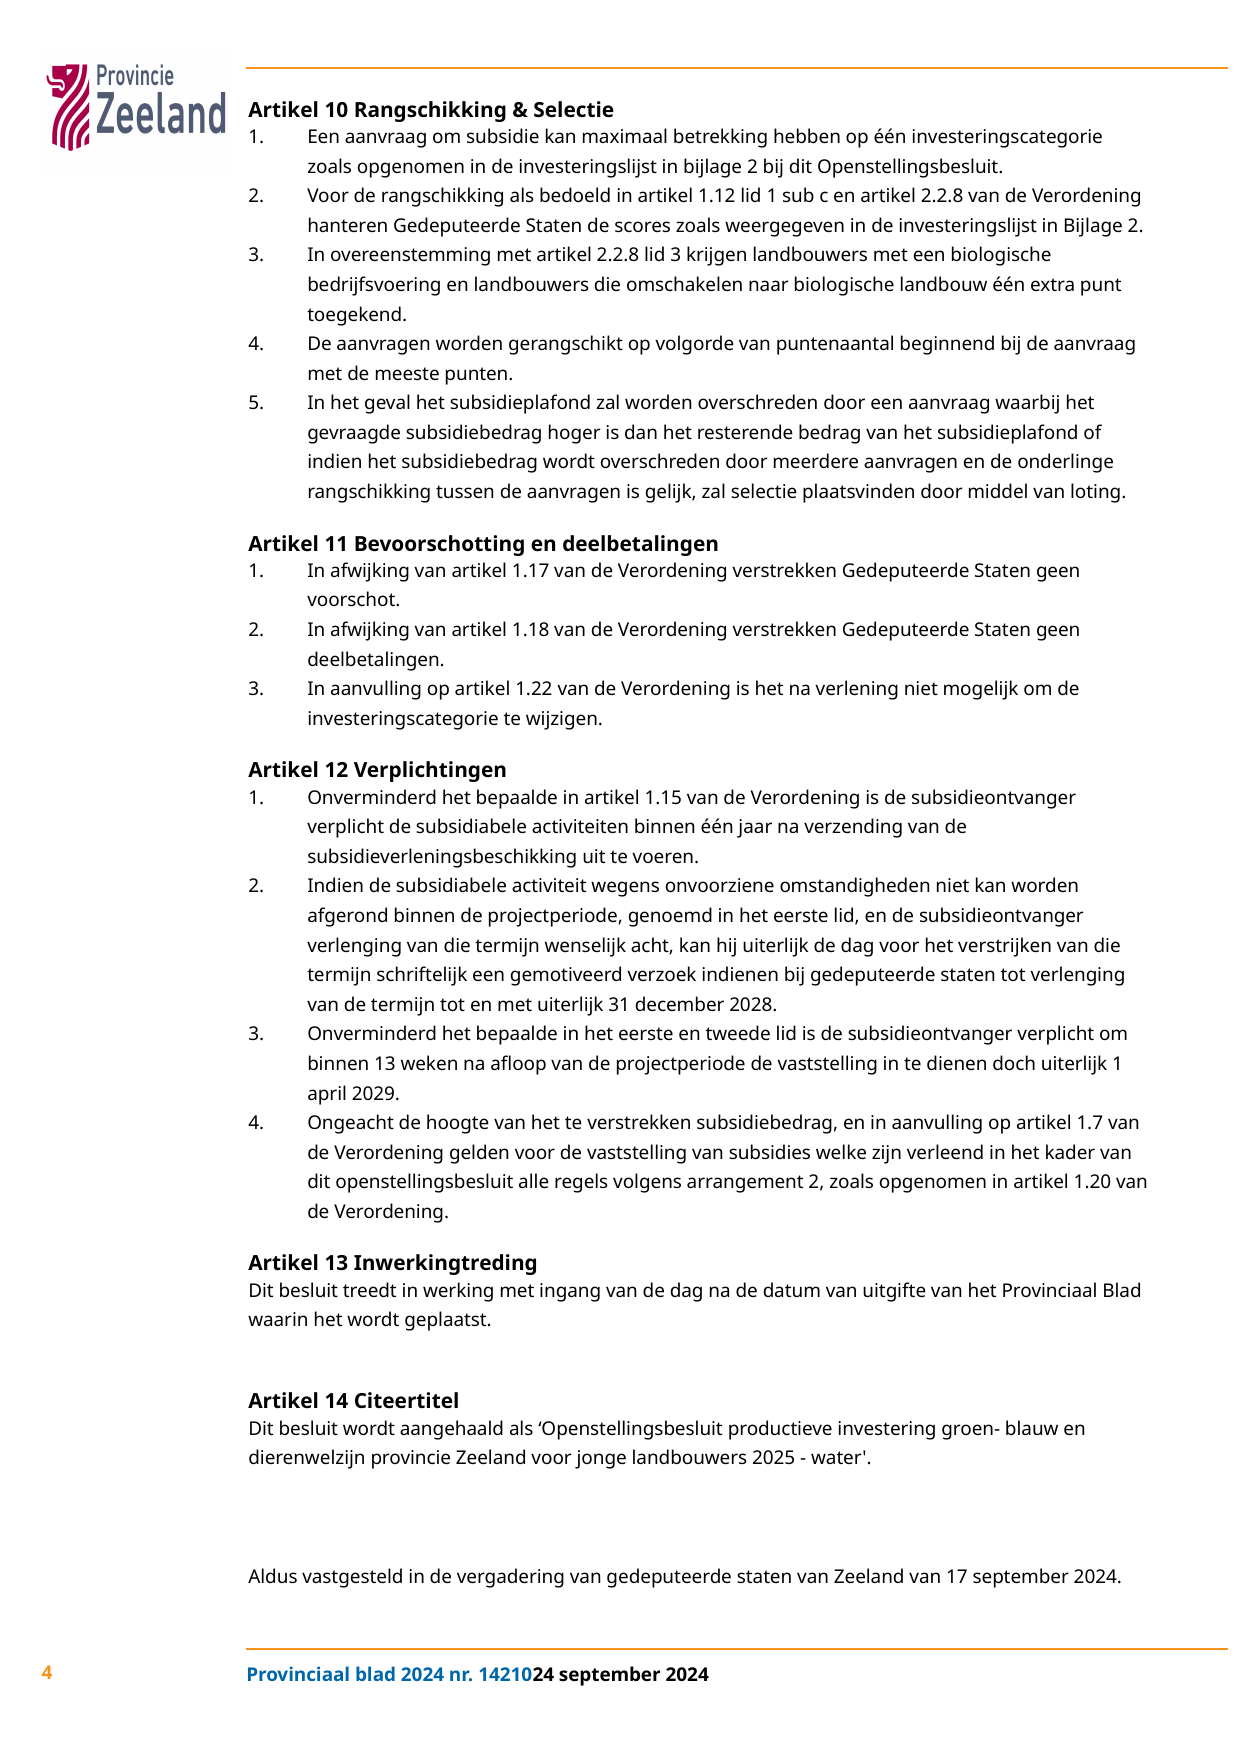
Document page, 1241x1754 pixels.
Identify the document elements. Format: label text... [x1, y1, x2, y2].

text Artikel 13 Inwerkingtreding [248, 1248, 1152, 1277]
list Indien de subsidiabele activiteit wegens onvoorziene omstandigheden niet kan worden afgerond binnen de projectperiode, genoemd in het eerste lid, en de subsidieontvanger verlenging van die termijn wenselijk acht, kan hij uiterlijk de dag voor het verstrijken van die termijn schriftelijk een gemotiveerd verzoek indienen bij gedeputeerde staten tot verlenging van de termijn tot en met uiterlijk 31 december 2028. [248, 873, 1152, 1017]
text Aldus vastgesteld in de vergadering van gedeputeerde staten van Zeeland van 17 september 2024. [248, 1563, 1152, 1588]
list In het geval het subsidieplafond zal worden overschreden door een aanvraag waarbij het gevraagde subsidiebedrag hoger is dan het resterende bedrag van het subsidieplafond of indien het subsidiebedrag wordt overschreden door meerdere aanvragen en de onderlinge rangschikking tussen de aanvragen is gelijk, zal selectie plaatsvinden door middel van loting. [248, 389, 1152, 504]
text Artikel 14 Citeertitel [248, 1386, 1152, 1415]
list Ongeacht de hoogte van het te verstrekken subsidiebedrag, en in aanvulling op artikel 1.7 van de Verordening gelden voor de vaststelling van subsidies welke zijn verleend in het kader van dit openstellingsbesluit alle regels volgens arrangement 2, zoals opgenomen in artikel 1.20 van de Verordening. [248, 1109, 1152, 1224]
list De aanvragen worden gerangschikt op volgorde van puntenaantal beginnend bij de aanvraag met de meeste punten. [248, 330, 1152, 386]
list Voor de rangschikking als bedoeld in artikel 1.12 lid 1 sub c en artikel 2.2.8 van de Verordening hanteren Gedeputeerde Staten de scores zoals weergegeven in de investeringslijst in Bijlage 2. [248, 182, 1152, 238]
picture [41, 47, 231, 172]
list In afwijking van artikel 1.18 van de Verordening verstrekken Gedeputeerde Staten geen deelbetalingen. [248, 616, 1152, 672]
text Dit besluit wordt aangehaald als ‘Openstellingsbesluit productieve investering groen- blauw en dierenwelzijn provincie Zeeland voor jonge landbouwers 2025 - water'. [248, 1415, 1152, 1470]
text Dit besluit treedt in werking met ingang van de dag na de datum van uitgifte van het Provinciaal Blad waarin het wordt geplaatst. [248, 1277, 1152, 1332]
list In overeenstemming met artikel 2.2.8 lid 3 krijgen landbouwers met een biologische bedrijfsvoering en landbouwers die omschakelen naar biologische landbouw één extra punt toegekend. [248, 242, 1152, 326]
text Artikel 11 Bevoorschotting en deelbetalingen [248, 529, 1152, 557]
list Onverminderd het bepaalde in het eerste en tweede lid is de subsidieontvanger verplicht om binnen 13 weken na afloop van de projectperiode de vaststelling in te dienen doch uiterlijk 1 april 2029. [248, 1021, 1152, 1105]
list Een aanvraag om subsidie kan maximaal betrekking hebben op één investeringscategorie zoals opgenomen in de investeringslijst in bijlage 2 bij dit Openstellingsbesluit. [248, 123, 1152, 178]
list In afwijking van artikel 1.17 van de Verordening verstrekken Gedeputeerde Staten geen voorschot. [248, 557, 1152, 612]
text Artikel 12 Verplichtingen [248, 755, 1152, 784]
list In aanvulling op artikel 1.22 van de Verordening is het na verlening niet mogelijk om de investeringscategorie te wijzigen. [248, 675, 1152, 731]
text Artikel 10 Rangschikking & Selectie [248, 95, 1152, 123]
list Onverminderd het bepaalde in artikel 1.15 van de Verordening is de subsidieontvanger verplicht de subsidiabele activiteiten binnen één jaar na verzending van de subsidieverleningsbeschikking uit te voeren. [248, 784, 1152, 869]
